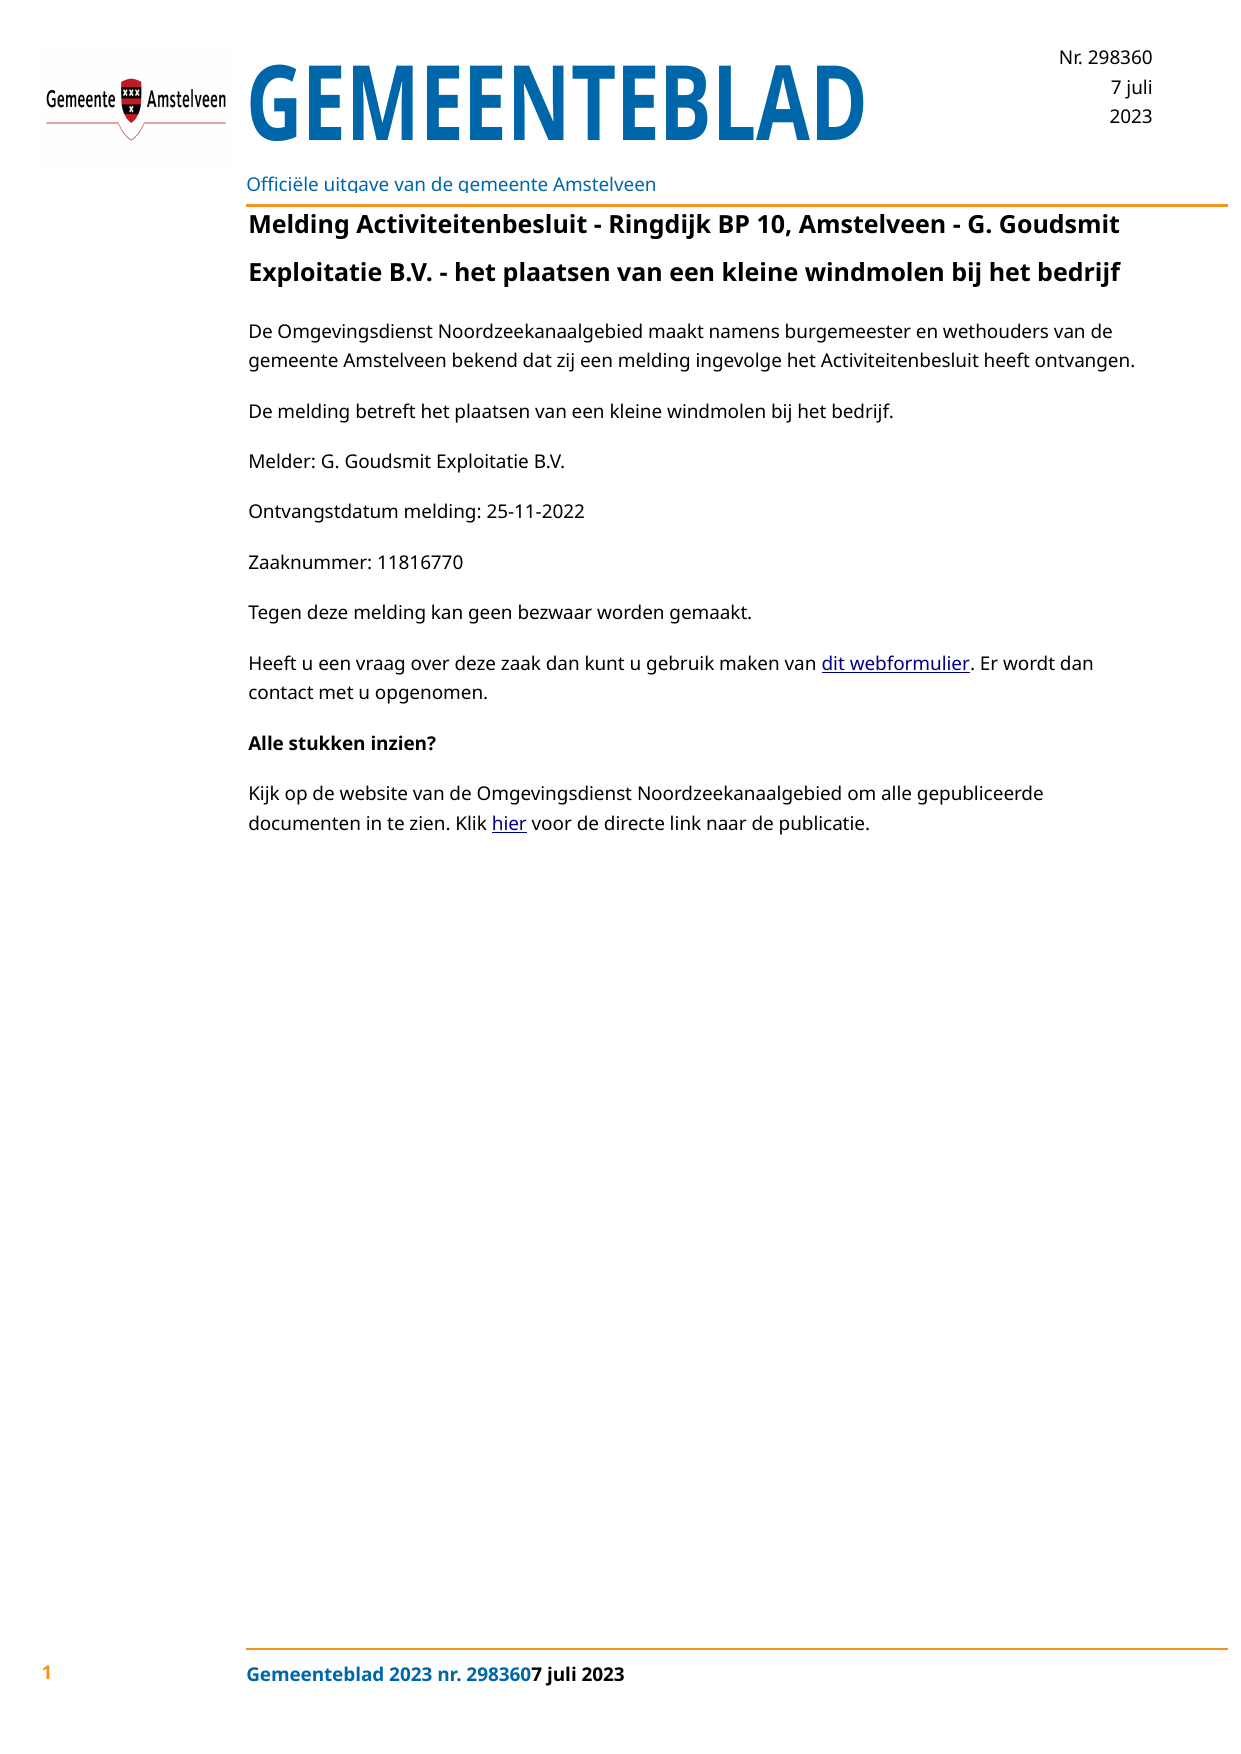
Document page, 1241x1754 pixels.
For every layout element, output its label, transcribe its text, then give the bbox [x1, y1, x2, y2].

text Heeft u een vraag over deze zaak dan kunt u gebruik maken van dit webformulier. Er wordt dan contact met u opgenomen. [248, 650, 1152, 705]
picture [41, 47, 231, 172]
text Melder: G. Goudsmit Exploitatie B.V. [248, 448, 1152, 474]
text Melding Activiteitenbesluit - Ringdijk BP 10, Amstelveen - G. Goudsmit Exploitatie B.V. - het plaatsen van een kleine windmolen bij het bedrijf [248, 207, 1152, 288]
text Zaaknummer: 11816770 [248, 549, 1152, 575]
text Ontvangstdatum melding: 25-11-2022 [248, 499, 1152, 524]
text De melding betreft het plaatsen van een kleine windmolen bij het bedrijf. [248, 398, 1152, 424]
text Kijk op de website van de Omgevingsdienst Noordzeekanaalgebied om alle gepubliceerde documenten in te zien. Klik hier voor de directe link naar de publicatie. [248, 780, 1152, 836]
text Alle stukken inzien? [248, 730, 1152, 756]
text De Omgevingsdienst Noordzeekanaalgebied maakt namens burgemeester en wethouders van de gemeente Amstelveen bekend dat zij een melding ingevolge het Activiteitenbesluit heeft ontvangen. [248, 318, 1152, 373]
text Tegen deze melding kan geen bezwaar worden gemaakt. [248, 599, 1152, 625]
